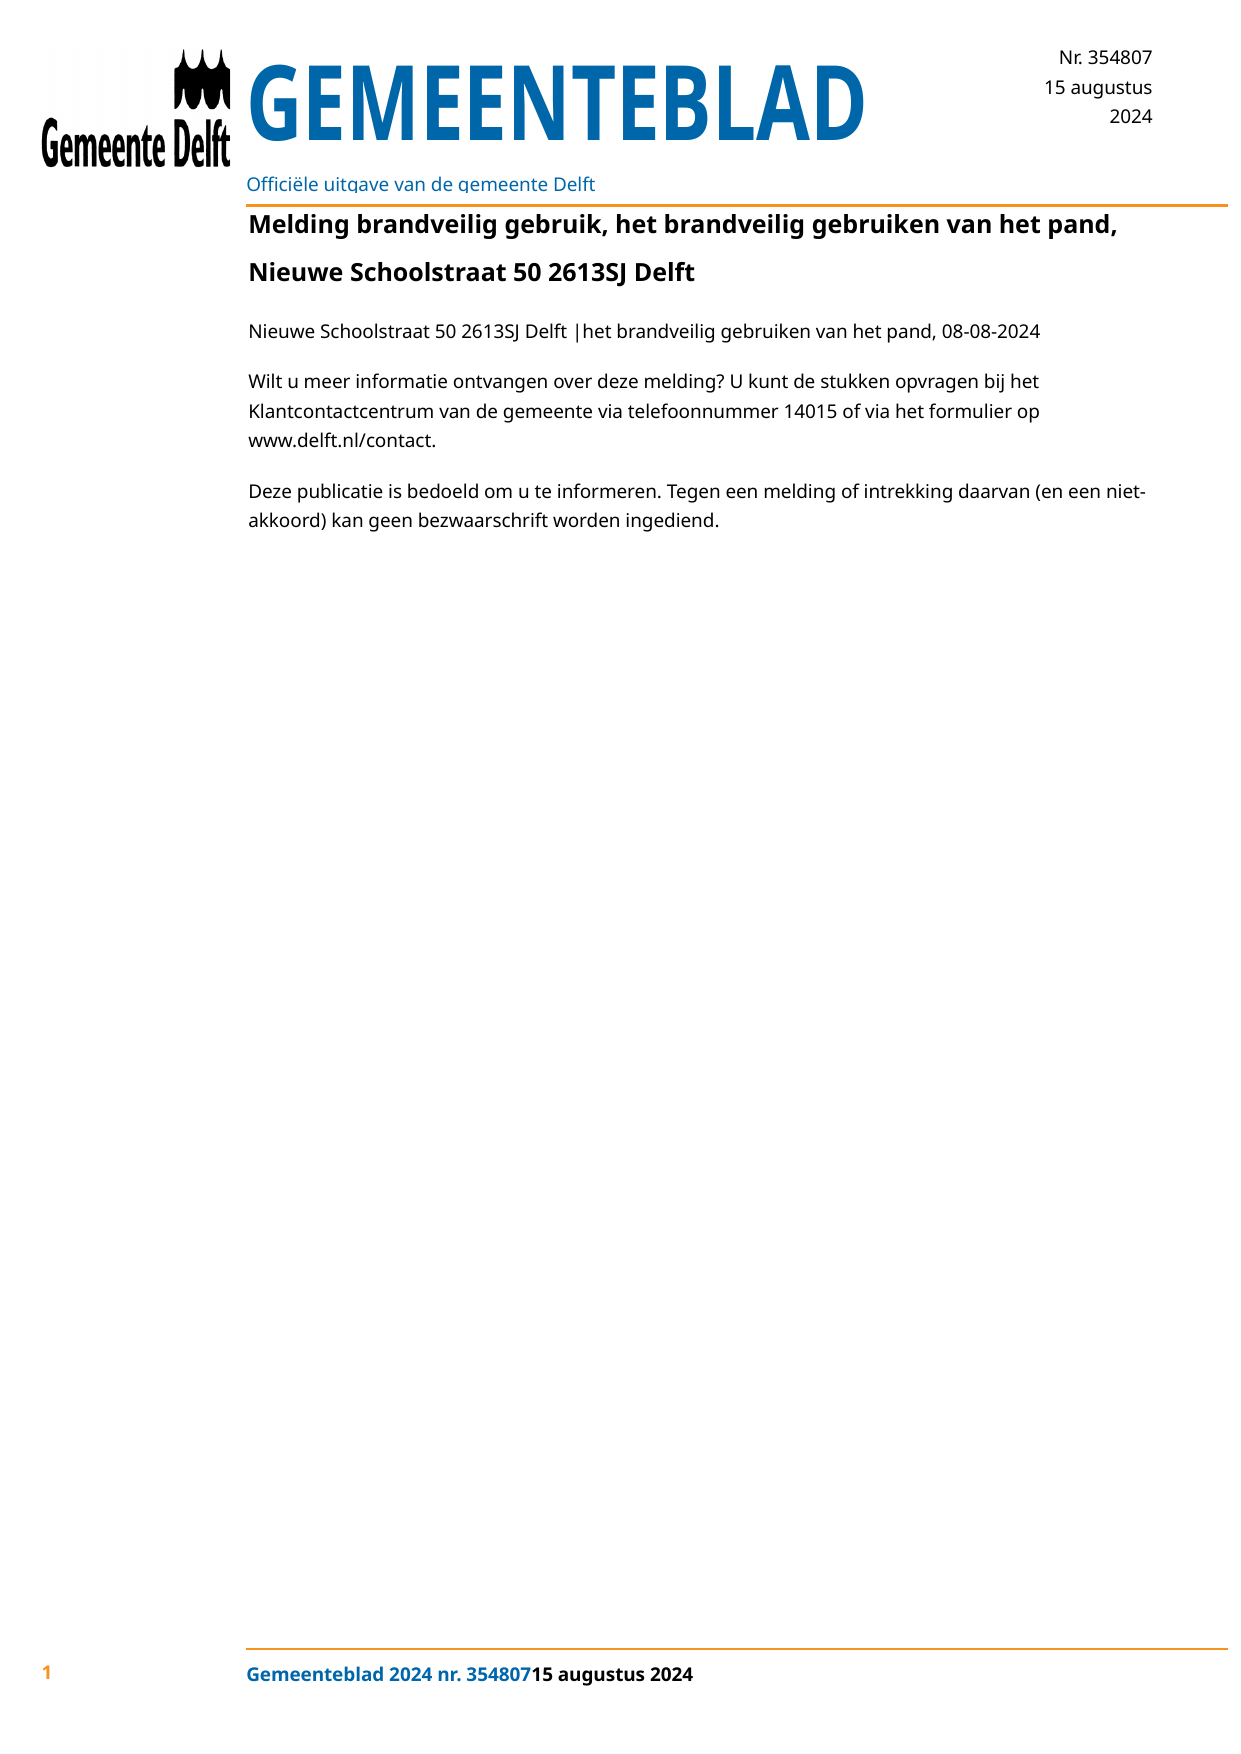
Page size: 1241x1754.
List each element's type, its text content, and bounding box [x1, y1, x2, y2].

text Deze publicatie is bedoeld om u te informeren. Tegen een melding of intrekking daarvan (en een niet-akkoord) kan geen bezwaarschrift worden ingediend. [248, 478, 1152, 533]
text Wilt u meer informatie ontvangen over deze melding? U kunt de stukken opvragen bij het Klantcontactcentrum van de gemeente via telefoonnummer 14015 of via het formulier op www.delft.nl/contact. [248, 368, 1152, 453]
text Nieuwe Schoolstraat 50 2613SJ Delft |het brandveilig gebruiken van het pand, 08-08-2024 [248, 318, 1152, 344]
picture [41, 47, 231, 172]
text Melding brandveilig gebruik, het brandveilig gebruiken van het pand, Nieuwe Schoolstraat 50 2613SJ Delft [248, 207, 1152, 288]
